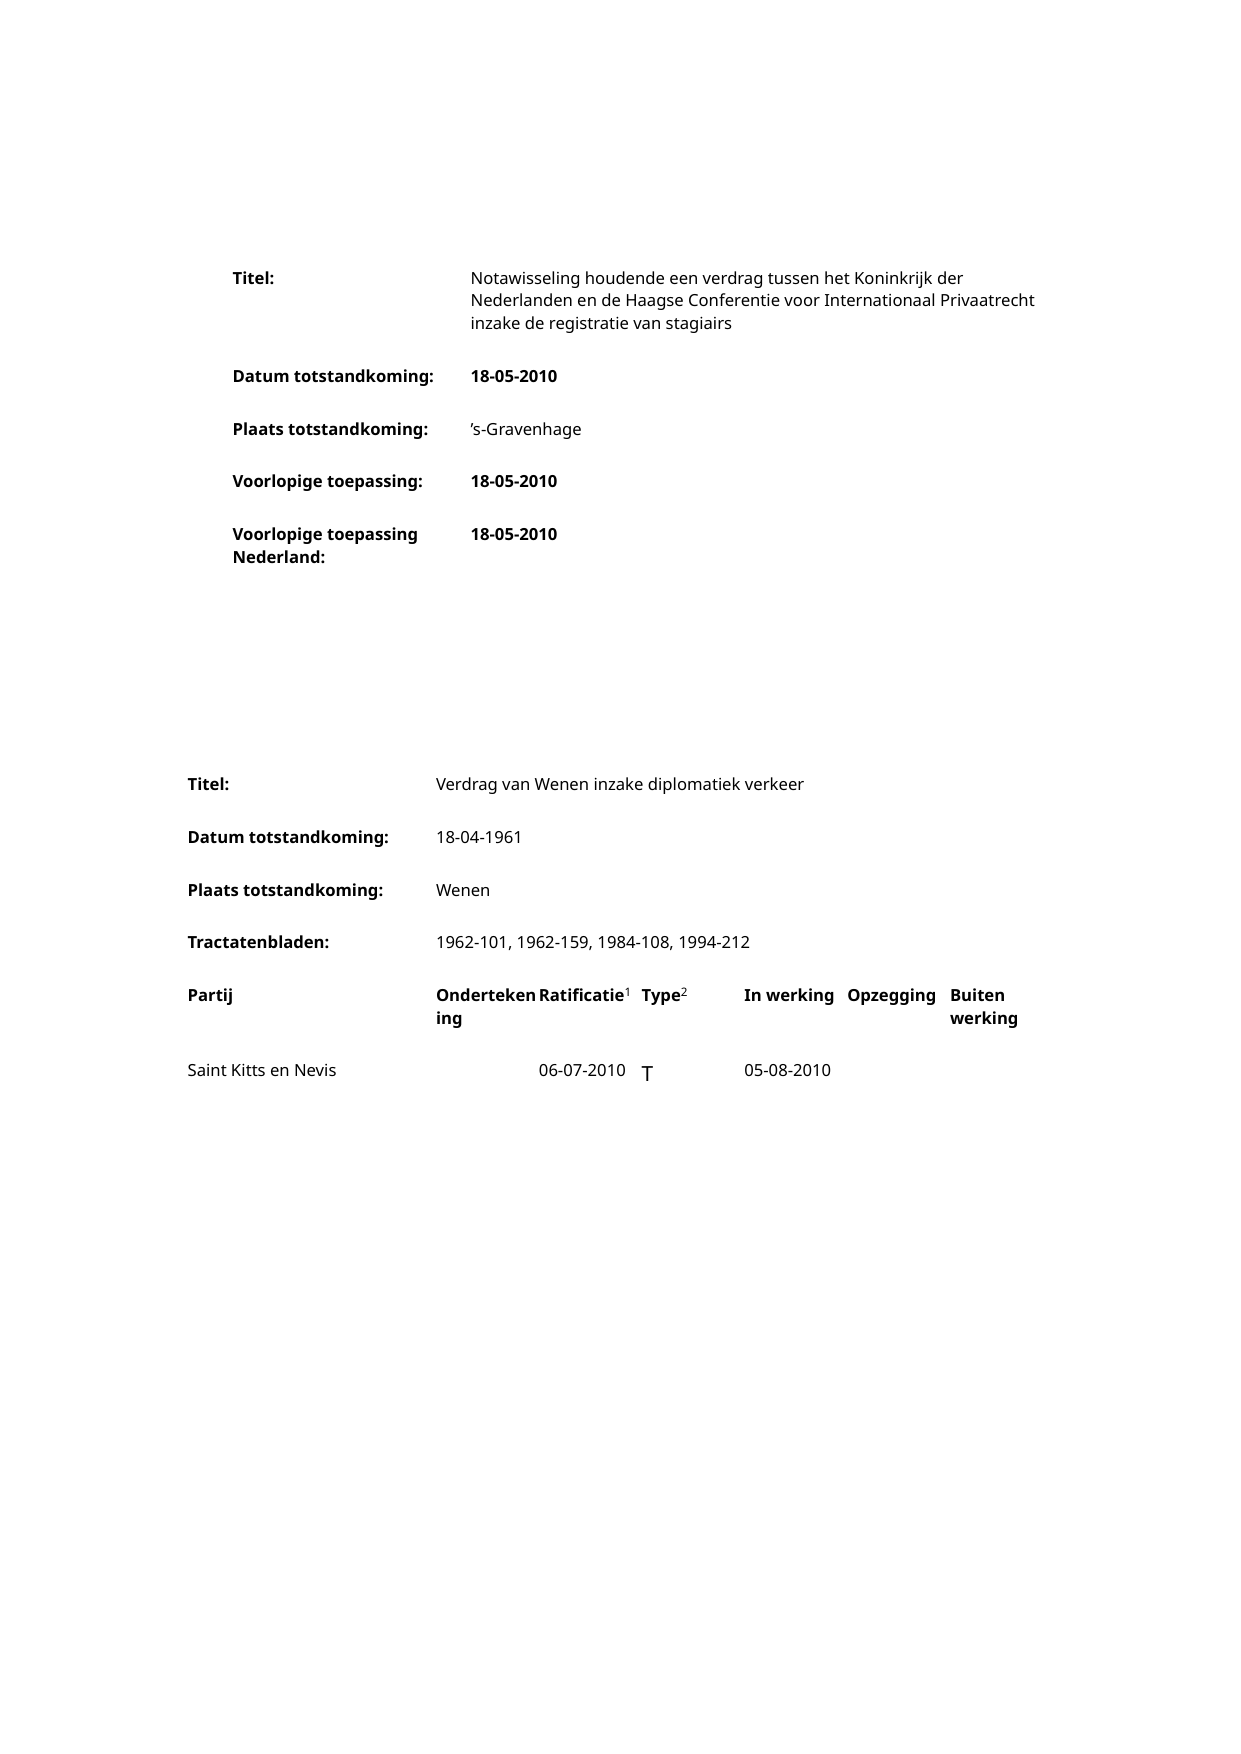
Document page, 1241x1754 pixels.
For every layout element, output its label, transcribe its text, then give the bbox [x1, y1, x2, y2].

table_cell [233, 598, 1053, 656]
table_cell Ratificatie1 [539, 984, 641, 1059]
table_cell 18-05-2010 [470, 523, 1053, 598]
table_header Titel: [233, 266, 470, 364]
table_cell 18-05-2010 [470, 365, 1053, 417]
table_cell Datum totstandkoming: [233, 365, 470, 417]
table_cell Voorlopige toepassing: [233, 470, 470, 523]
table_header Verdrag van Wenen inzake diplomatiek verkeer [436, 773, 1053, 826]
table_cell [847, 1059, 950, 1117]
table_cell Saint Kitts en Nevis [188, 1059, 436, 1117]
table_cell Plaats totstandkoming: [233, 417, 470, 470]
table_cell Type2 [641, 984, 744, 1059]
table_cell 1962-101, 1962-159, 1984-108, 1994-212 [436, 931, 1053, 984]
table_cell Ondertekening [436, 984, 539, 1059]
table_cell Opzegging [847, 984, 950, 1059]
table_cell 06-07-2010 [539, 1059, 641, 1117]
table_cell ’s-Gravenhage [470, 417, 1053, 470]
table_cell Buiten werking [950, 984, 1053, 1059]
table_cell Datum totstandkoming: [188, 826, 436, 878]
table_cell In werking [744, 984, 847, 1059]
table_cell [436, 1059, 539, 1117]
table_cell 18-05-2010 [470, 470, 1053, 523]
table_cell Voorlopige toepassing Nederland: [233, 523, 470, 598]
table_cell T [641, 1059, 744, 1117]
table_header Notawisseling houdende een verdrag tussen het Koninkrijk der Nederlanden en de Haagse Conferentie voor Internationaal Privaatrecht inzake de registratie van stagiairs [470, 266, 1053, 364]
table_cell Partij [188, 984, 436, 1059]
table_cell 18-04-1961 [436, 826, 1053, 878]
table_cell Plaats totstandkoming: [188, 878, 436, 931]
table_cell Wenen [436, 878, 1053, 931]
table_header Titel: [188, 773, 436, 826]
table_cell [950, 1059, 1053, 1117]
table_cell Tractatenbladen: [188, 931, 436, 984]
table_cell 05-08-2010 [744, 1059, 847, 1117]
